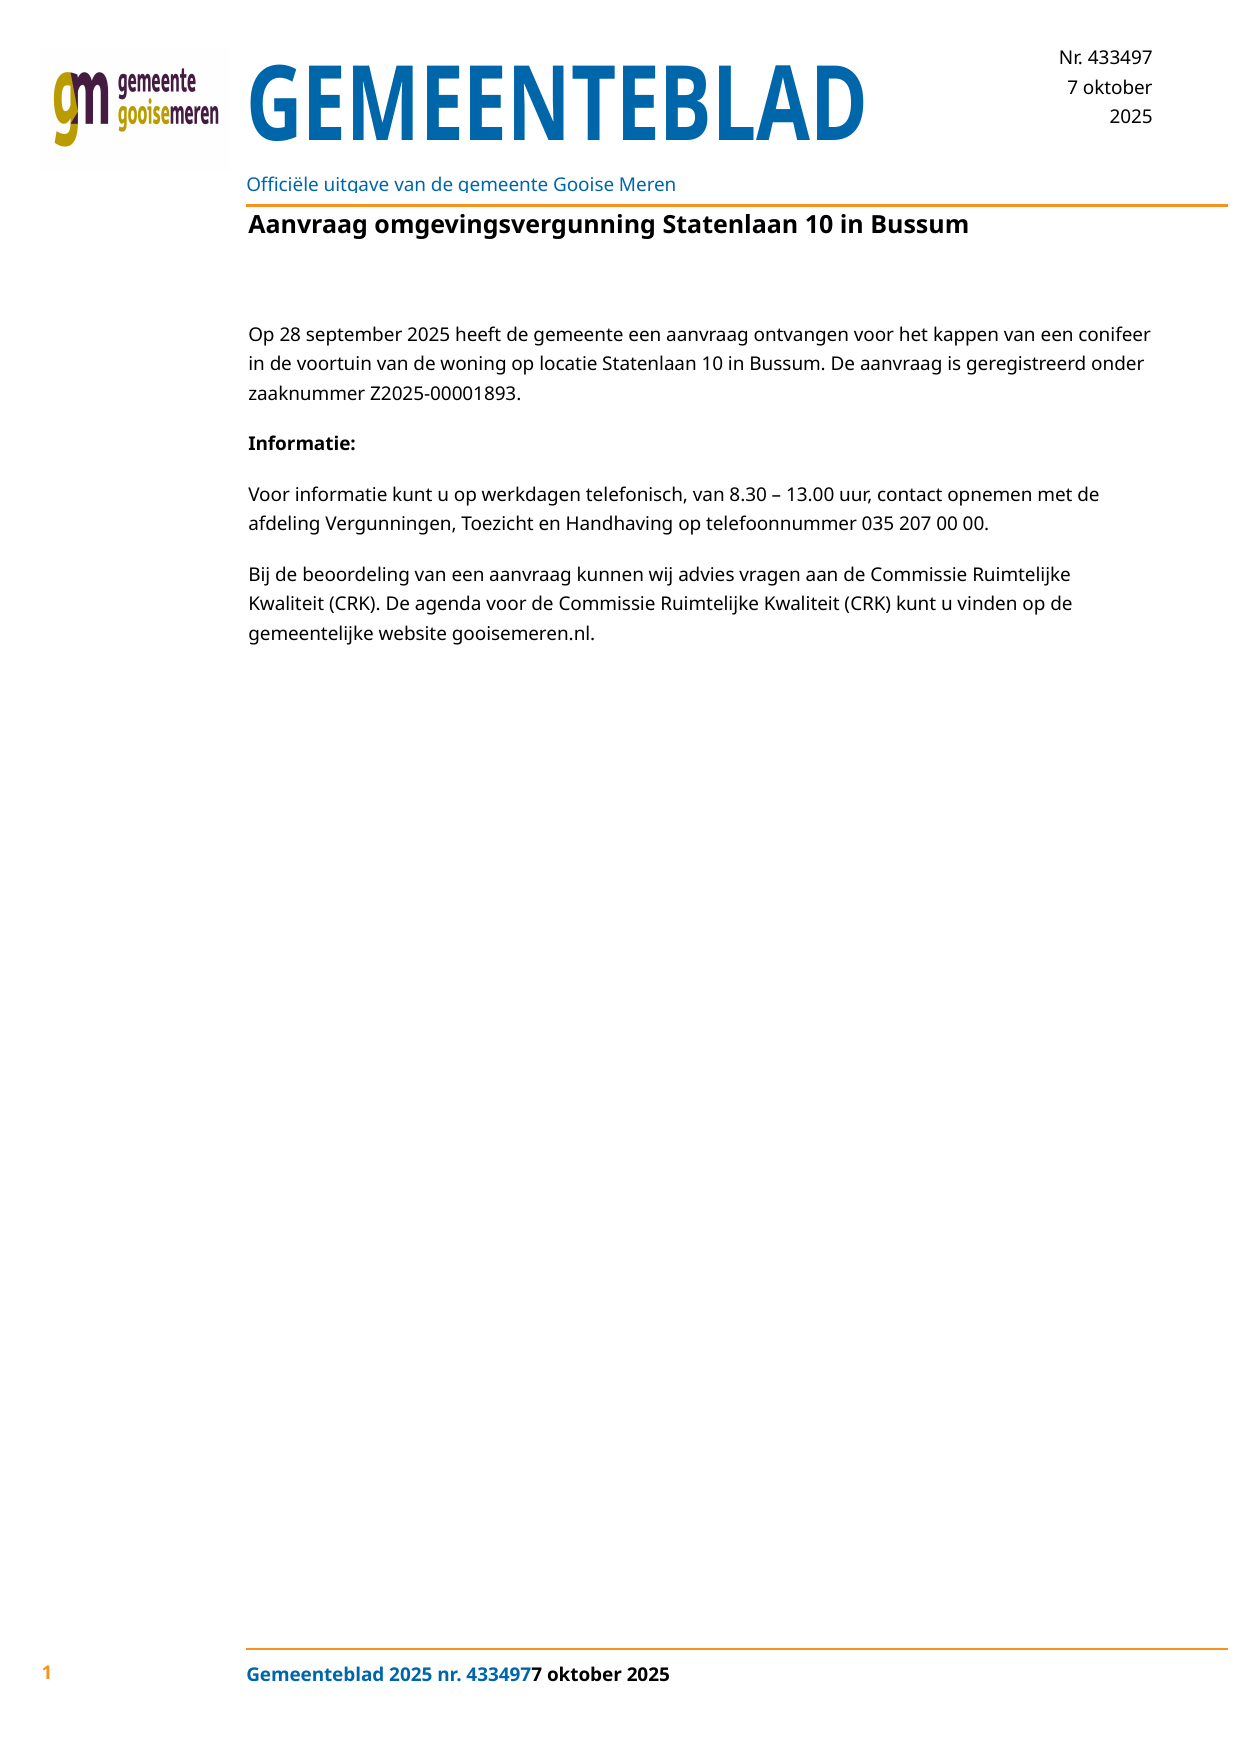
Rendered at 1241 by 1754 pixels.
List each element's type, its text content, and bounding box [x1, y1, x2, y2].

picture [41, 47, 231, 172]
text Op 28 september 2025 heeft de gemeente een aanvraag ontvangen voor het kappen van een conifeer in de voortuin van de woning op locatie Statenlaan 10 in Bussum. De aanvraag is geregistreerd onder zaaknummer Z2025-00001893. [248, 321, 1152, 406]
text Voor informatie kunt u op werkdagen telefonisch, van 8.30 – 13.00 uur, contact opnemen met de afdeling Vergunningen, Toezicht en Handhaving op telefoonnummer 035 207 00 00. [248, 481, 1152, 536]
text Aanvraag omgevingsvergunning Statenlaan 10 in Bussum [248, 207, 1152, 241]
text Bij de beoordeling van een aanvraag kunnen wij advies vragen aan de Commissie Ruimtelijke Kwaliteit (CRK). De agenda voor de Commissie Ruimtelijke Kwaliteit (CRK) kunt u vinden op de gemeentelijke website gooisemeren.nl. [248, 561, 1152, 646]
text Informatie: [248, 430, 1152, 456]
